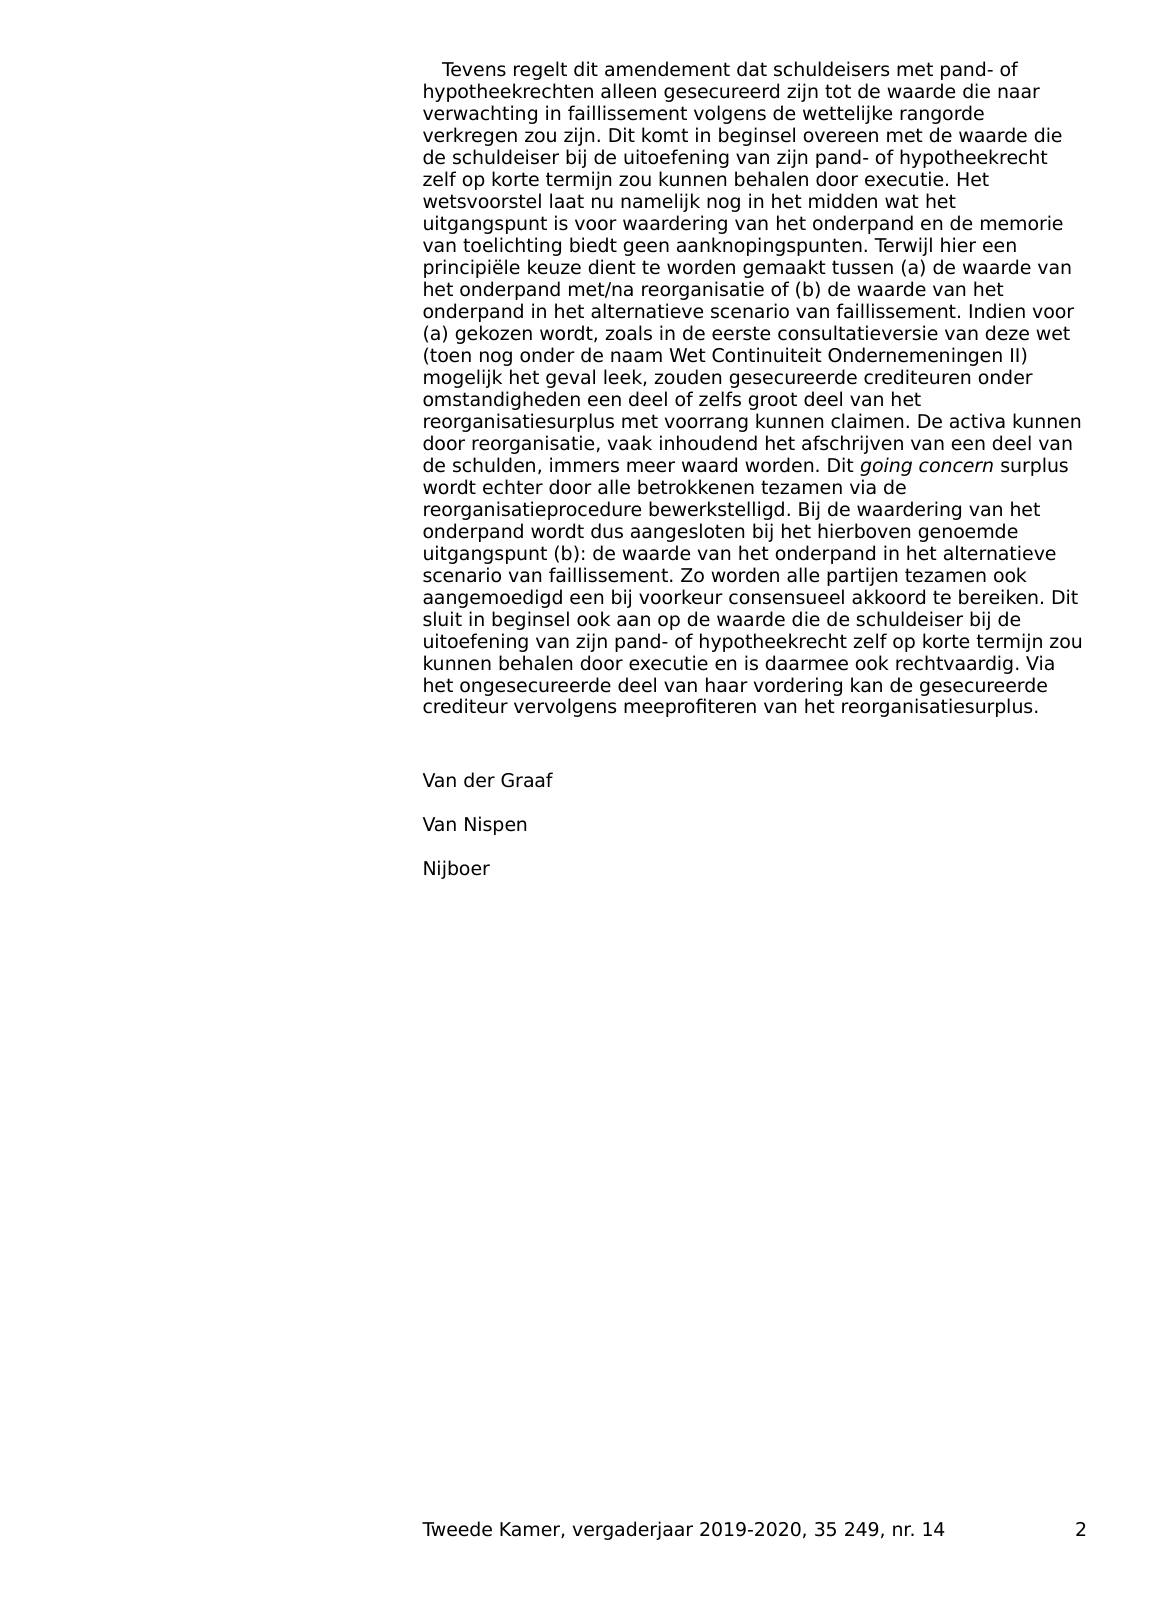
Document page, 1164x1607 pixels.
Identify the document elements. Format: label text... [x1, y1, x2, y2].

text Tevens regelt dit amendement dat schuldeisers met pand- of hypotheekrechten alleen gesecureerd zijn tot de waarde die naar verwachting in faillissement volgens de wettelijke rangorde verkregen zou zijn. Dit komt in beginsel overeen met de waarde die de schuldeiser bij de uitoefening van zijn pand- of hypotheekrecht zelf op korte termijn zou kunnen behalen door executie. Het wetsvoorstel laat nu namelijk nog in het midden wat het uitgangspunt is voor waardering van het onderpand en de memorie van toelichting biedt geen aanknopingspunten. Terwijl hier een principiële keuze dient te worden gemaakt tussen (a) de waarde van het onderpand met/na reorganisatie of (b) de waarde van het onderpand in het alternatieve scenario van faillissement. Indien voor (a) gekozen wordt, zoals in de eerste consultatieversie van deze wet (toen nog onder de naam Wet Continuiteit Ondernemeningen II) mogelijk het geval leek, zouden gesecureerde crediteuren onder omstandigheden een deel of zelfs groot deel van het reorganisatiesurplus met voorrang kunnen claimen. De activa kunnen door reorganisatie, vaak inhoudend het afschrijven van een deel van de schulden, immers meer waard worden. Dit going concern surplus wordt echter door alle betrokkenen tezamen via de reorganisatieprocedure bewerkstelligd. Bij de waardering van het onderpand wordt dus aangesloten bij het hierboven genoemde uitgangspunt (b): de waarde van het onderpand in het alternatieve scenario van faillissement. Zo worden alle partijen tezamen ook aangemoedigd een bij voorkeur consensueel akkoord te bereiken. Dit sluit in beginsel ook aan op de waarde die de schuldeiser bij de uitoefening van zijn pand- of hypotheekrecht zelf op korte termijn zou kunnen behalen door executie en is daarmee ook rechtvaardig. Via het ongesecureerde deel van haar vordering kan de gesecureerde crediteur vervolgens meeprofiteren van het reorganisatiesurplus. [422, 59, 1087, 718]
text Van der Graaf Van Nispen Nijboer [422, 748, 1087, 880]
